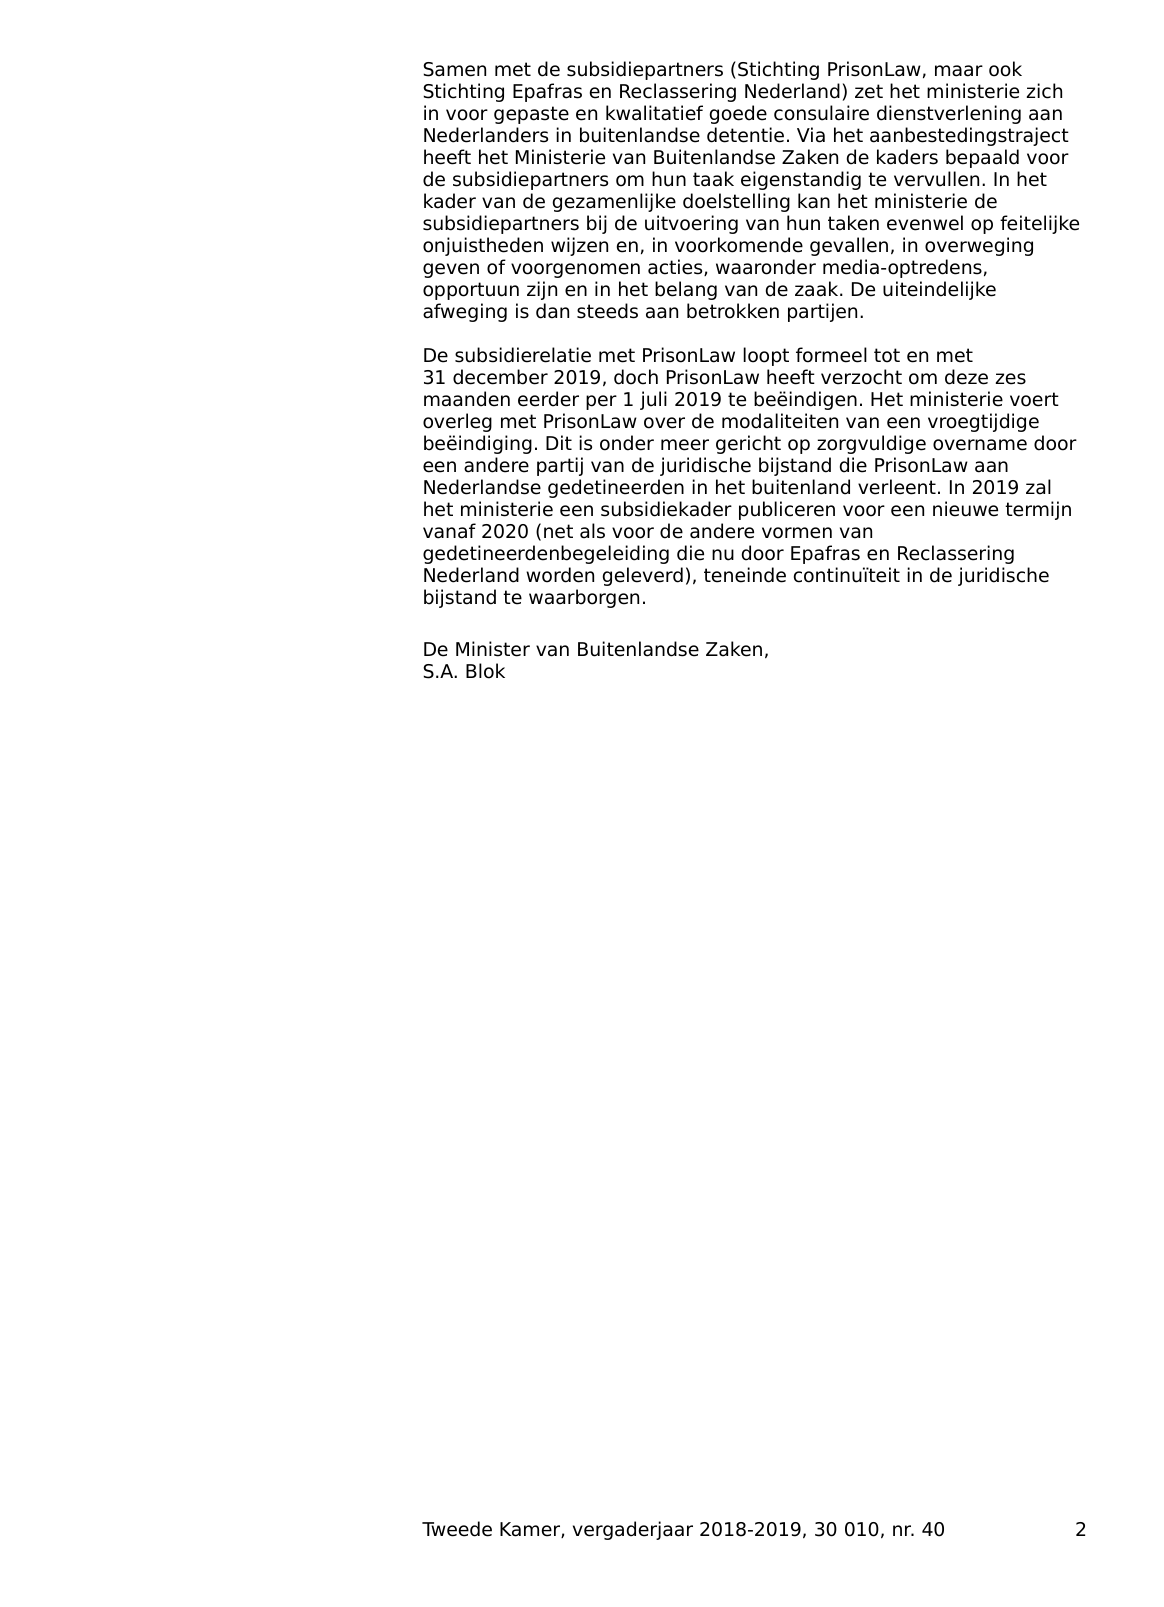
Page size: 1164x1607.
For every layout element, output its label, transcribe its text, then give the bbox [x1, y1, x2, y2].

text De Minister van Buitenlandse Zaken, S.A. Blok [422, 639, 1087, 683]
text Samen met de subsidiepartners (Stichting PrisonLaw, maar ook Stichting Epafras en Reclassering Nederland) zet het ministerie zich in voor gepaste en kwalitatief goede consulaire dienstverlening aan Nederlanders in buitenlandse detentie. Via het aanbestedingstraject heeft het Ministerie van Buitenlandse Zaken de kaders bepaald voor de subsidiepartners om hun taak eigenstandig te vervullen. In het kader van de gezamenlijke doelstelling kan het ministerie de subsidiepartners bij de uitvoering van hun taken evenwel op feitelijke onjuistheden wijzen en, in voorkomende gevallen, in overweging geven of voorgenomen acties, waaronder media-optredens, opportuun zijn en in het belang van de zaak. De uiteindelijke afweging is dan steeds aan betrokken partijen. [422, 59, 1087, 323]
text De subsidierelatie met PrisonLaw loopt formeel tot en met 31 december 2019, doch PrisonLaw heeft verzocht om deze zes maanden eerder per 1 juli 2019 te beëindigen. Het ministerie voert overleg met PrisonLaw over de modaliteiten van een vroegtijdige beëindiging. Dit is onder meer gericht op zorgvuldige overname door een andere partij van de juridische bijstand die PrisonLaw aan Nederlandse gedetineerden in het buitenland verleent. In 2019 zal het ministerie een subsidiekader publiceren voor een nieuwe termijn vanaf 2020 (net als voor de andere vormen van gedetineerdenbegeleiding die nu door Epafras en Reclassering Nederland worden geleverd), teneinde continuïteit in de juridische bijstand te waarborgen. [422, 345, 1087, 609]
